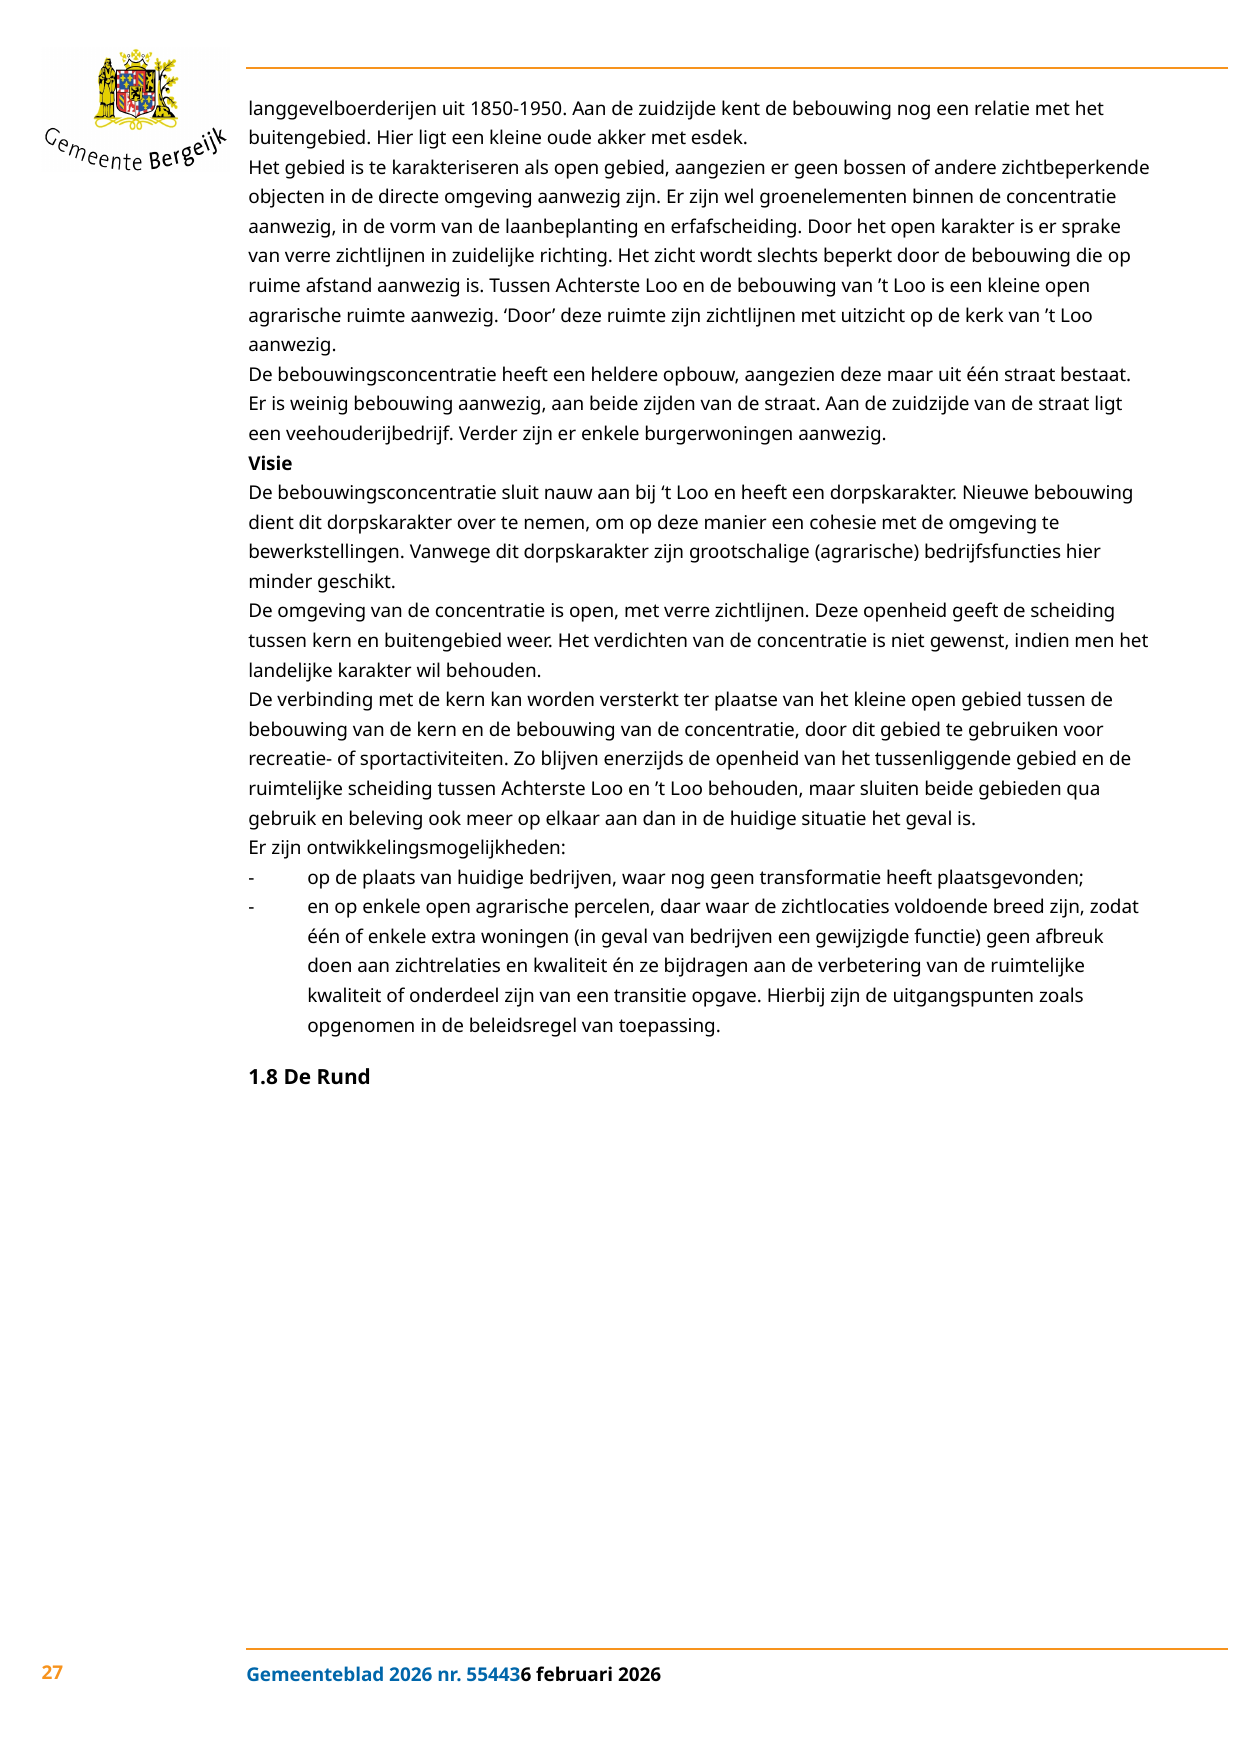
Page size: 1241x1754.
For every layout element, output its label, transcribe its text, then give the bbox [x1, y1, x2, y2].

text langgevelboerderijen uit 1850-1950. Aan de zuidzijde kent de bebouwing nog een relatie met het buitengebied. Hier ligt een kleine oude akker met esdek. [248, 95, 1152, 150]
text De omgeving van de concentratie is open, met verre zichtlijnen. Deze openheid geeft de scheiding tussen kern en buitengebied weer. Het verdichten van de concentratie is niet gewenst, indien men het landelijke karakter wil behouden. [248, 598, 1152, 683]
text Er zijn ontwikkelingsmogelijkheden: [248, 834, 1152, 860]
picture [41, 47, 231, 172]
text De bebouwingsconcentratie heeft een heldere opbouw, aangezien deze maar uit één straat bestaat. Er is weinig bebouwing aanwezig, aan beide zijden van de straat. Aan de zuidzijde van de straat ligt een veehouderijbedrijf. Verder zijn er enkele burgerwoningen aanwezig. [248, 361, 1152, 446]
text De bebouwingsconcentratie sluit nauw aan bij ‘t Loo en heeft een dorpskarakter. Nieuwe bebouwing dient dit dorpskarakter over te nemen, om op deze manier een cohesie met de omgeving te bewerkstellingen. Vanwege dit dorpskarakter zijn grootschalige (agrarische) bedrijfsfuncties hier minder geschikt. [248, 479, 1152, 594]
list en op enkele open agrarische percelen, daar waar de zichtlocaties voldoende breed zijn, zodat één of enkele extra woningen (in geval van bedrijven een gewijzigde functie) geen afbreuk doen aan zichtrelaties en kwaliteit én ze bijdragen aan de verbetering van de ruimtelijke kwaliteit of onderdeel zijn van een transitie opgave. Hierbij zijn de uitgangspunten zoals opgenomen in de beleidsregel van toepassing. [248, 893, 1152, 1038]
text 1.8 De Rund [248, 1062, 1152, 1091]
text Visie [248, 450, 1152, 476]
list op de plaats van huidige bedrijven, waar nog geen transformatie heeft plaatsgevonden; [248, 864, 1152, 890]
text Het gebied is te karakteriseren als open gebied, aangezien er geen bossen of andere zichtbeperkende objecten in de directe omgeving aanwezig zijn. Er zijn wel groenelementen binnen de concentratie aanwezig, in de vorm van de laanbeplanting en erfafscheiding. Door het open karakter is er sprake van verre zichtlijnen in zuidelijke richting. Het zicht wordt slechts beperkt door de bebouwing die op ruime afstand aanwezig is. Tussen Achterste Loo en de bebouwing van ’t Loo is een kleine open agrarische ruimte aanwezig. ‘Door’ deze ruimte zijn zichtlijnen met uitzicht op de kerk van ’t Loo aanwezig. [248, 154, 1152, 357]
text De verbinding met de kern kan worden versterkt ter plaatse van het kleine open gebied tussen de bebouwing van de kern en de bebouwing van de concentratie, door dit gebied te gebruiken voor recreatie- of sportactiviteiten. Zo blijven enerzijds de openheid van het tussenliggende gebied en de ruimtelijke scheiding tussen Achterste Loo en ’t Loo behouden, maar sluiten beide gebieden qua gebruik en beleving ook meer op elkaar aan dan in de huidige situatie het geval is. [248, 686, 1152, 831]
